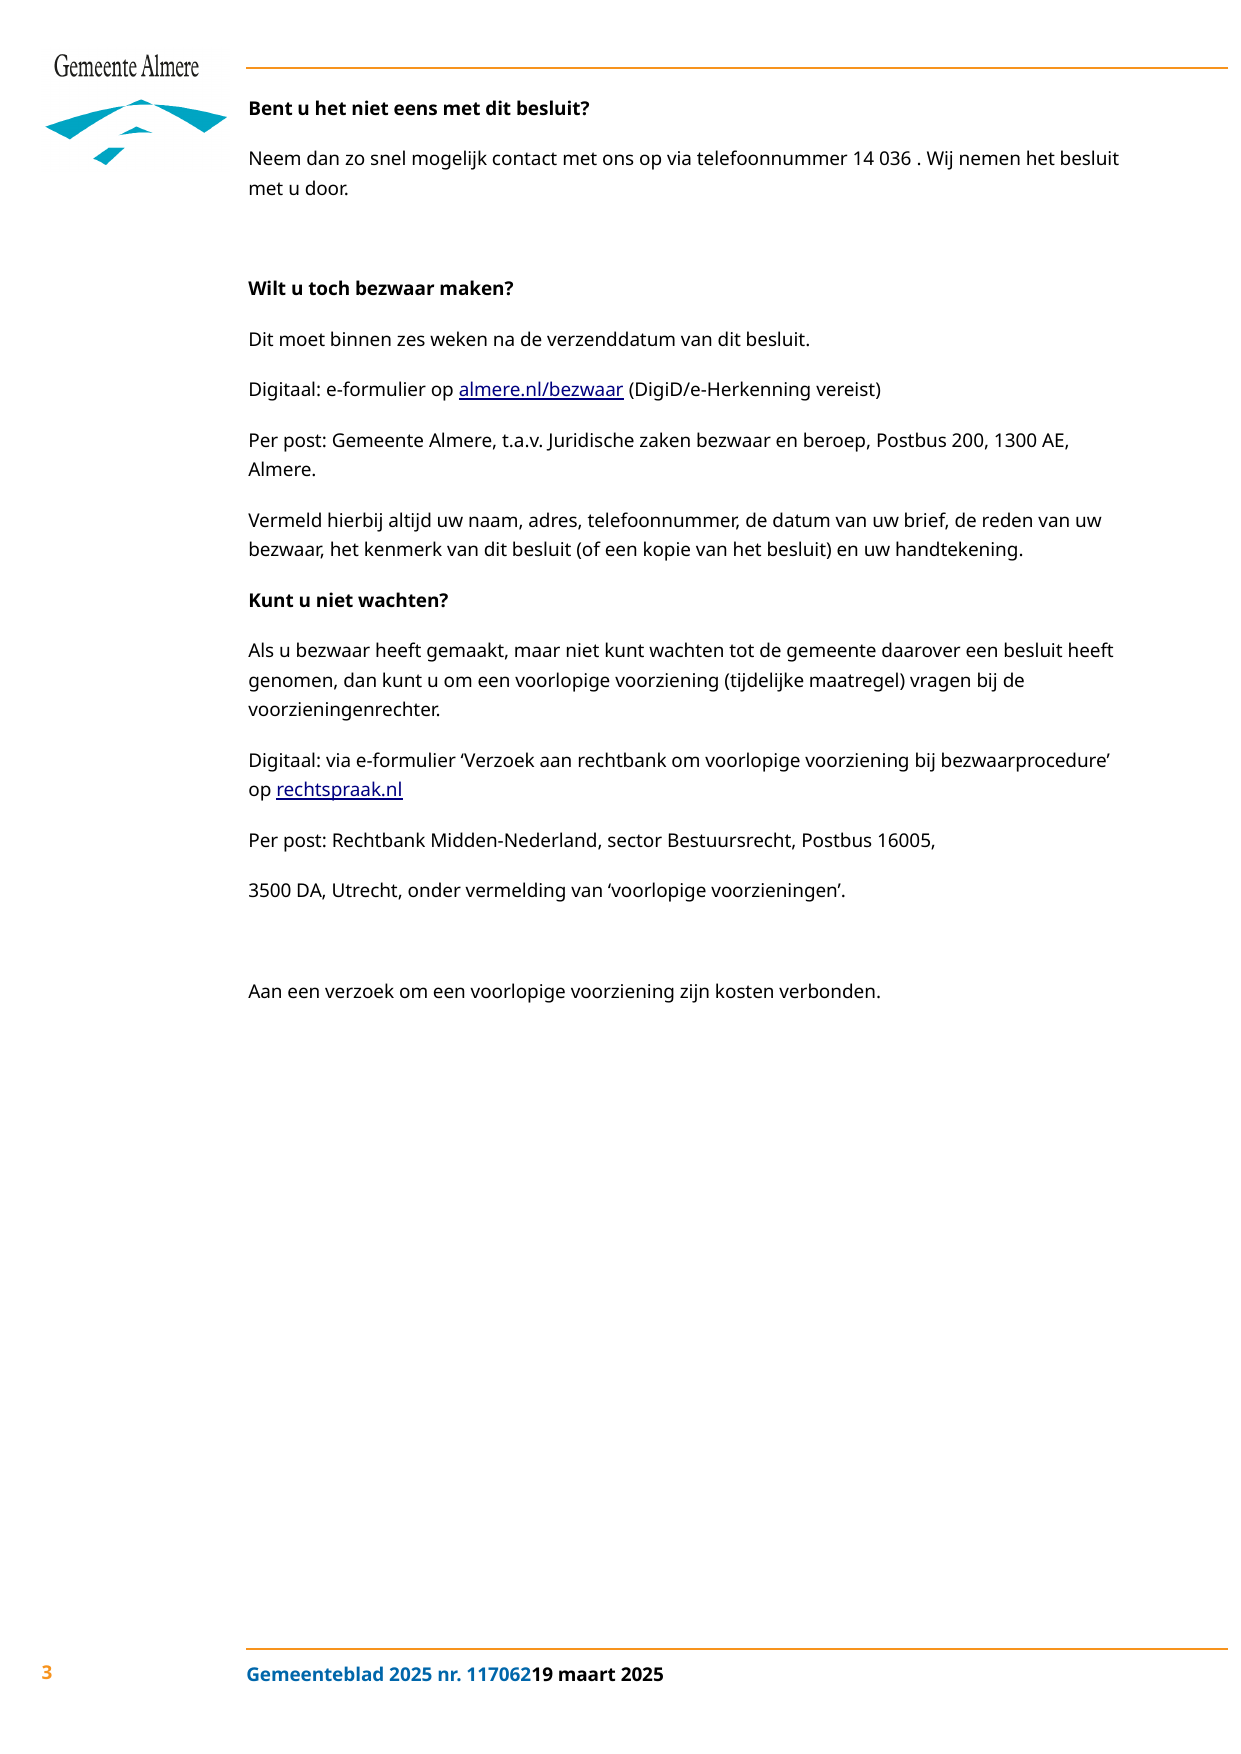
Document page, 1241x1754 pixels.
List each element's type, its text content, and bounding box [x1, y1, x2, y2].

text Per post: Rechtbank Midden-Nederland, sector Bestuursrecht, Postbus 16005, [248, 827, 1152, 853]
text Bent u het niet eens met dit besluit? [248, 95, 1152, 121]
text Digitaal: e-formulier op almere.nl/bezwaar (DigiD/e-Herkenning vereist) [248, 376, 1152, 402]
text Dit moet binnen zes weken na de verzenddatum van dit besluit. [248, 326, 1152, 352]
text 3500 DA, Utrecht, onder vermelding van ‘voorlopige voorzieningen’. [248, 877, 1152, 903]
text Kunt u niet wachten? [248, 587, 1152, 613]
text Als u bezwaar heeft gemaakt, maar niet kunt wachten tot de gemeente daarover een besluit heeft genomen, dan kunt u om een voorlopige voorziening (tijdelijke maatregel) vragen bij de voorzieningenrechter. [248, 637, 1152, 722]
text Wilt u toch bezwaar maken? [248, 276, 1152, 301]
text Per post: Gemeente Almere, t.a.v. Juridische zaken bezwaar en beroep, Postbus 200, 1300 AE, Almere. [248, 427, 1152, 482]
picture [41, 47, 231, 172]
text Aan een verzoek om een voorlopige voorziening zijn kosten verbonden. [248, 978, 1152, 1004]
text Digitaal: via e-formulier ‘Verzoek aan rechtbank om voorlopige voorziening bij bezwaarprocedure’ op rechtspraak.nl [248, 747, 1152, 802]
text Vermeld hierbij altijd uw naam, adres, telefoonnummer, de datum van uw brief, de reden van uw bezwaar, het kenmerk van dit besluit (of een kopie van het besluit) en uw handtekening. [248, 507, 1152, 562]
text Neem dan zo snel mogelijk contact met ons op via telefoonnummer 14 036 . Wij nemen het besluit met u door. [248, 145, 1152, 201]
